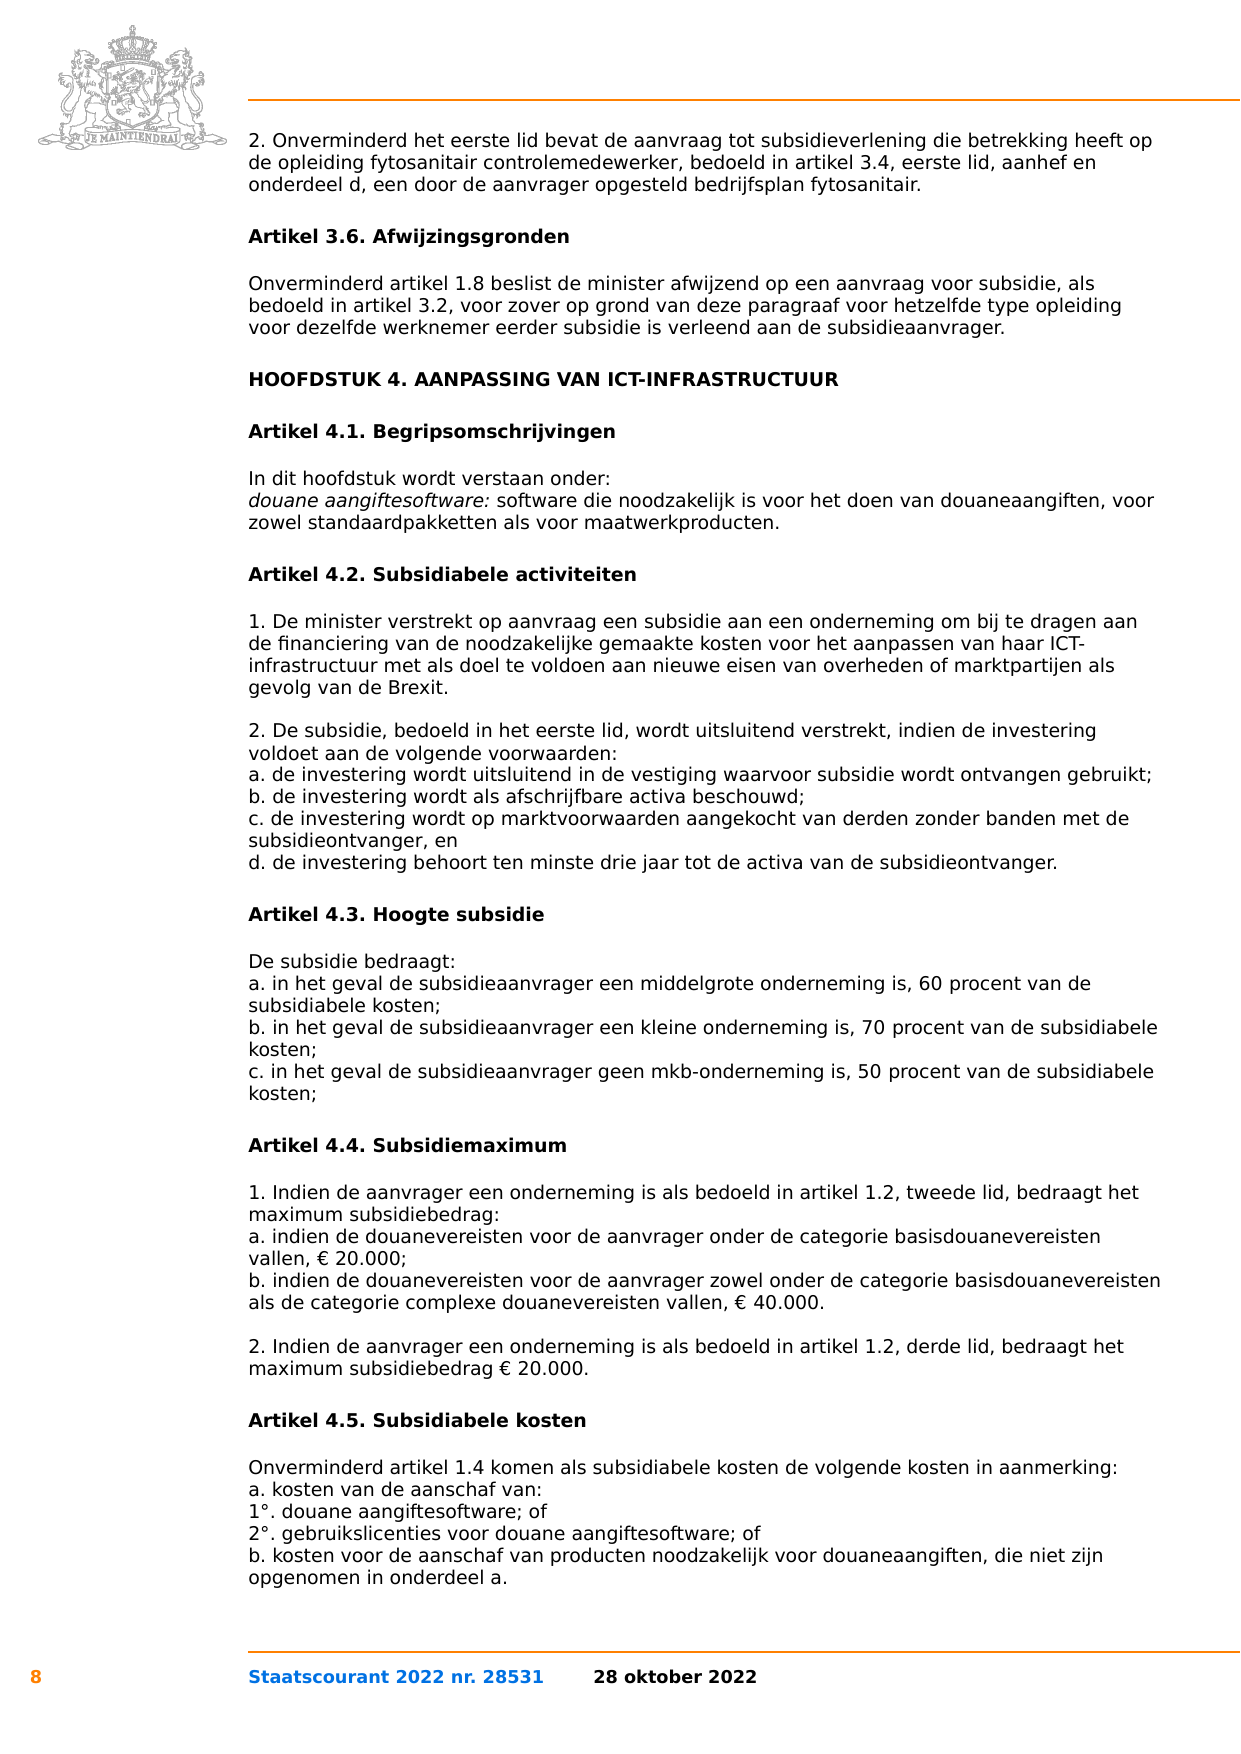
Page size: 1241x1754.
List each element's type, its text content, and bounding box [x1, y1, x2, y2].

text 1. Indien de aanvrager een onderneming is als bedoeld in artikel 1.2, tweede lid, bedraagt het maximum subsidiebedrag: [248, 1182, 1163, 1226]
text douane aangiftesoftware: software die noodzakelijk is voor het doen van douaneaangiften, voor zowel standaardpakketten als voor maatwerkproducten. [248, 490, 1163, 534]
text c. in het geval de subsidieaanvrager geen mkb-onderneming is, 50 procent van de subsidiabele kosten; [248, 1061, 1163, 1105]
text 2. Indien de aanvrager een onderneming is als bedoeld in artikel 1.2, derde lid, bedraagt het maximum subsidiebedrag € 20.000. [248, 1336, 1163, 1380]
subtitle Artikel 4.1. Begripsomschrijvingen [248, 421, 1163, 443]
text Onverminderd artikel 1.8 beslist de minister afwijzend op een aanvraag voor subsidie, als bedoeld in artikel 3.2, voor zover op grond van deze paragraaf voor hetzelfde type opleiding voor dezelfde werknemer eerder subsidie is verleend aan de subsidieaanvrager. [248, 273, 1163, 339]
subtitle Artikel 4.3. Hoogte subsidie [248, 904, 1163, 926]
text b. kosten voor de aanschaf van producten noodzakelijk voor douaneaangiften, die niet zijn opgenomen in onderdeel a. [248, 1545, 1163, 1589]
text 2°. gebruikslicenties voor douane aangiftesoftware; of [248, 1523, 1163, 1545]
text c. de investering wordt op marktvoorwaarden aangekocht van derden zonder banden met de subsidieontvanger, en [248, 808, 1163, 852]
text b. de investering wordt als afschrijfbare activa beschouwd; [248, 786, 1163, 808]
text 2. Onverminderd het eerste lid bevat de aanvraag tot subsidieverlening die betrekking heeft op de opleiding fytosanitair controlemedewerker, bedoeld in artikel 3.4, eerste lid, aanhef en onderdeel d, een door de aanvrager opgesteld bedrijfsplan fytosanitair. [248, 130, 1163, 196]
text In dit hoofdstuk wordt verstaan onder: [248, 468, 1163, 490]
text 1°. douane aangiftesoftware; of [248, 1501, 1163, 1523]
text 1. De minister verstrekt op aanvraag een subsidie aan een onderneming om bij te dragen aan de financiering van de noodzakelijke gemaakte kosten voor het aanpassen van haar ICT-infrastructuur met als doel te voldoen aan nieuwe eisen van overheden of marktpartijen als gevolg van de Brexit. [248, 611, 1163, 698]
text De subsidie bedraagt: [248, 951, 1163, 973]
subtitle Artikel 4.5. Subsidiabele kosten [248, 1410, 1163, 1432]
subtitle Artikel 4.4. Subsidiemaximum [248, 1135, 1163, 1157]
text 2. De subsidie, bedoeld in het eerste lid, wordt uitsluitend verstrekt, indien de investering voldoet aan de volgende voorwaarden: [248, 720, 1163, 764]
subtitle HOOFDSTUK 4. AANPASSING VAN ICT-INFRASTRUCTUUR [248, 369, 1163, 391]
text a. de investering wordt uitsluitend in de vestiging waarvoor subsidie wordt ontvangen gebruikt; [248, 764, 1163, 786]
text a. kosten van de aanschaf van: [248, 1479, 1163, 1501]
picture [38, 25, 227, 150]
text Onverminderd artikel 1.4 komen als subsidiabele kosten de volgende kosten in aanmerking: [248, 1457, 1163, 1479]
text b. in het geval de subsidieaanvrager een kleine onderneming is, 70 procent van de subsidiabele kosten; [248, 1017, 1163, 1061]
text a. indien de douanevereisten voor de aanvrager onder de categorie basisdouanevereisten vallen, € 20.000; [248, 1226, 1163, 1270]
text a. in het geval de subsidieaanvrager een middelgrote onderneming is, 60 procent van de subsidiabele kosten; [248, 973, 1163, 1017]
subtitle Artikel 3.6. Afwijzingsgronden [248, 226, 1163, 248]
text d. de investering behoort ten minste drie jaar tot de activa van de subsidieontvanger. [248, 852, 1163, 874]
subtitle Artikel 4.2. Subsidiabele activiteiten [248, 564, 1163, 586]
text b. indien de douanevereisten voor de aanvrager zowel onder de categorie basisdouanevereisten als de categorie complexe douanevereisten vallen, € 40.000. [248, 1270, 1163, 1314]
